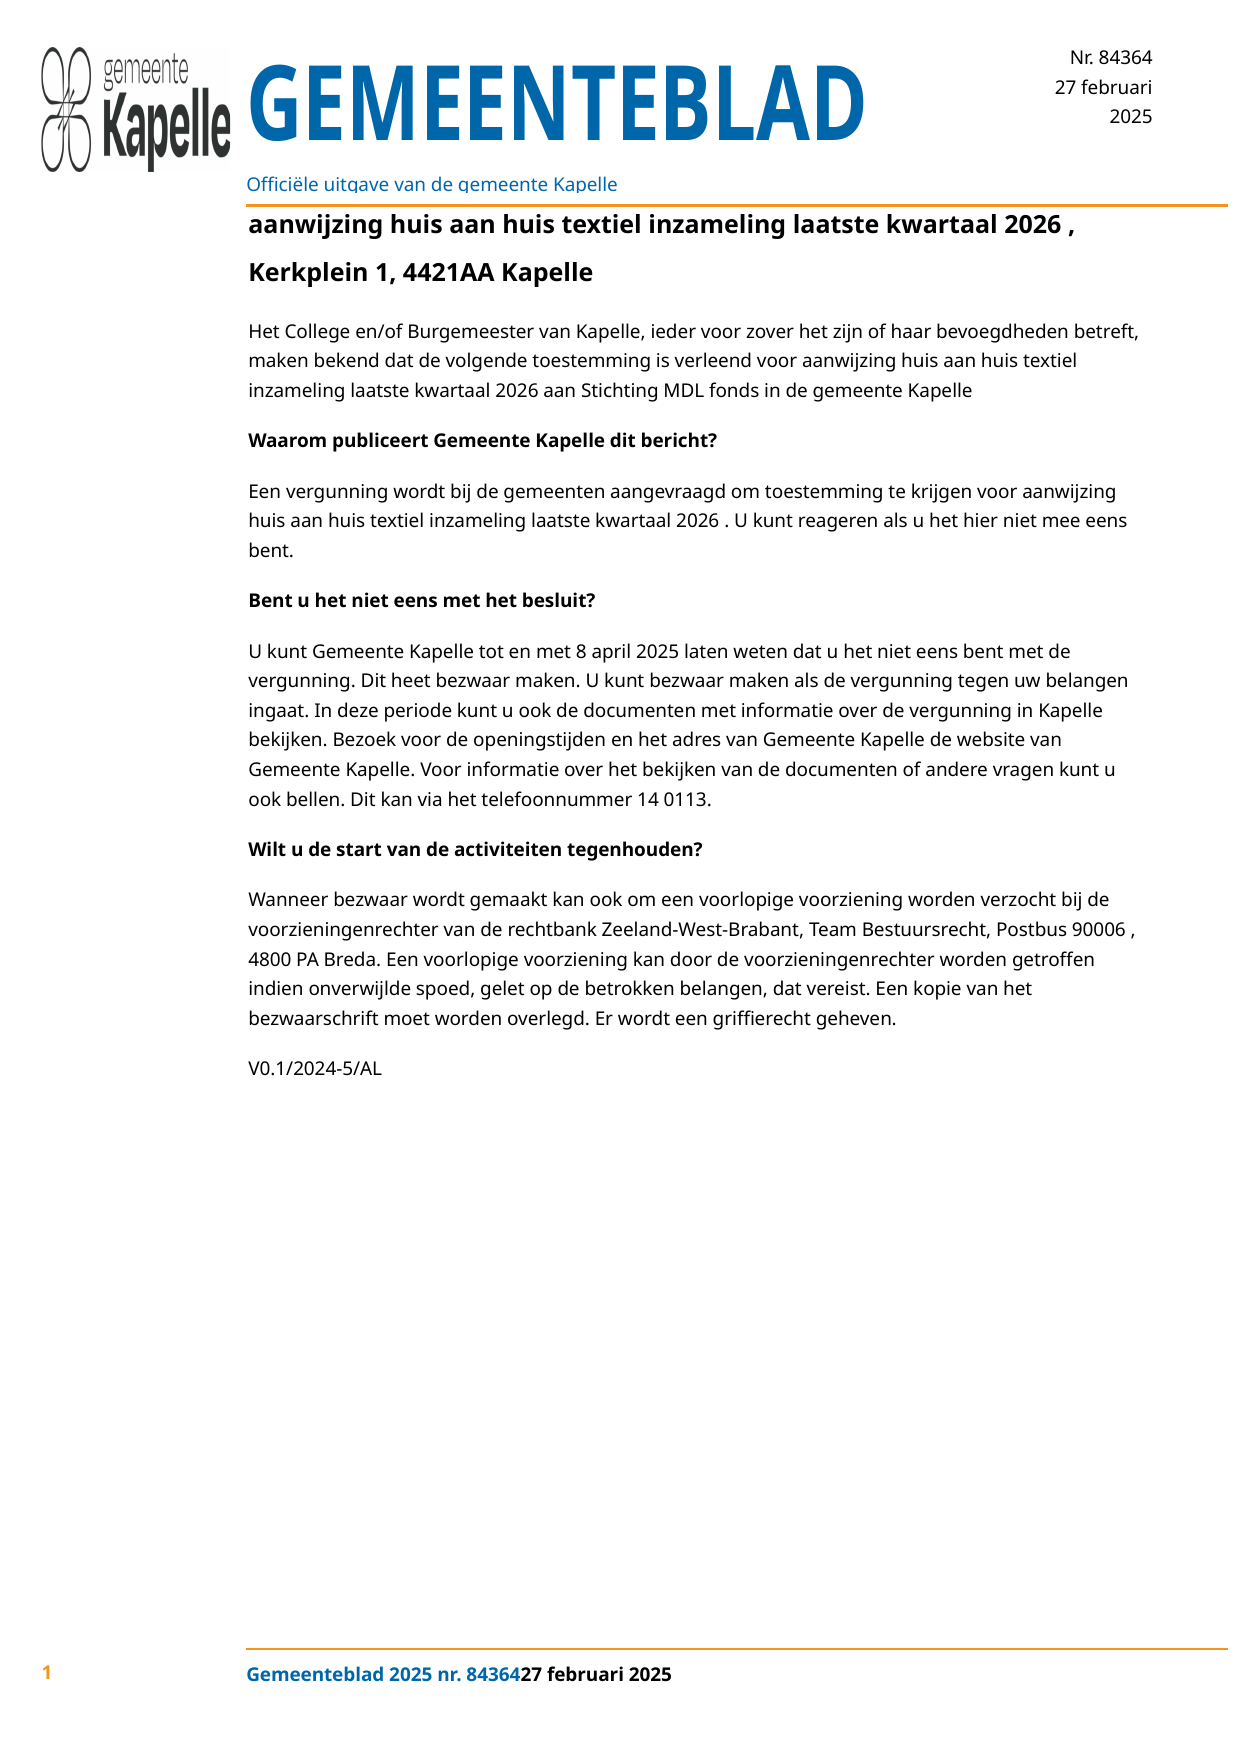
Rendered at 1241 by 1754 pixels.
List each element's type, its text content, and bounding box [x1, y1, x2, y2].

text Waarom publiceert Gemeente Kapelle dit bericht? [248, 427, 1152, 453]
text Wilt u de start van de activiteiten tegenhouden? [248, 836, 1152, 862]
text U kunt Gemeente Kapelle tot en met 8 april 2025 laten weten dat u het niet eens bent met de vergunning. Dit heet bezwaar maken. U kunt bezwaar maken als de vergunning tegen uw belangen ingaat. In deze periode kunt u ook de documenten met informatie over de vergunning in Kapelle bekijken. Bezoek voor de openingstijden en het adres van Gemeente Kapelle de website van Gemeente Kapelle. Voor informatie over het bekijken van de documenten of andere vragen kunt u ook bellen. Dit kan via het telefoonnummer 14 0113. [248, 638, 1152, 812]
text aanwijzing huis aan huis textiel inzameling laatste kwartaal 2026 , Kerkplein 1, 4421AA Kapelle [248, 207, 1152, 288]
text Wanneer bezwaar wordt gemaakt kan ook om een voorlopige voorziening worden verzocht bij de voorzieningenrechter van de rechtbank Zeeland-West-Brabant, Team Bestuursrecht, Postbus 90006 , 4800 PA Breda. Een voorlopige voorziening kan door de voorzieningenrechter worden getroffen indien onverwijlde spoed, gelet op de betrokken belangen, dat vereist. Een kopie van het bezwaarschrift moet worden overlegd. Er wordt een griffierecht geheven. [248, 887, 1152, 1031]
picture [41, 47, 231, 172]
text V0.1/2024-5/AL [248, 1055, 1152, 1081]
text Een vergunning wordt bij de gemeenten aangevraagd om toestemming te krijgen voor aanwijzing huis aan huis textiel inzameling laatste kwartaal 2026 . U kunt reageren als u het hier niet mee eens bent. [248, 478, 1152, 563]
text Bent u het niet eens met het besluit? [248, 587, 1152, 613]
text Het College en/of Burgemeester van Kapelle, ieder voor zover het zijn of haar bevoegdheden betreft, maken bekend dat de volgende toestemming is verleend voor aanwijzing huis aan huis textiel inzameling laatste kwartaal 2026 aan Stichting MDL fonds in de gemeente Kapelle [248, 318, 1152, 403]
